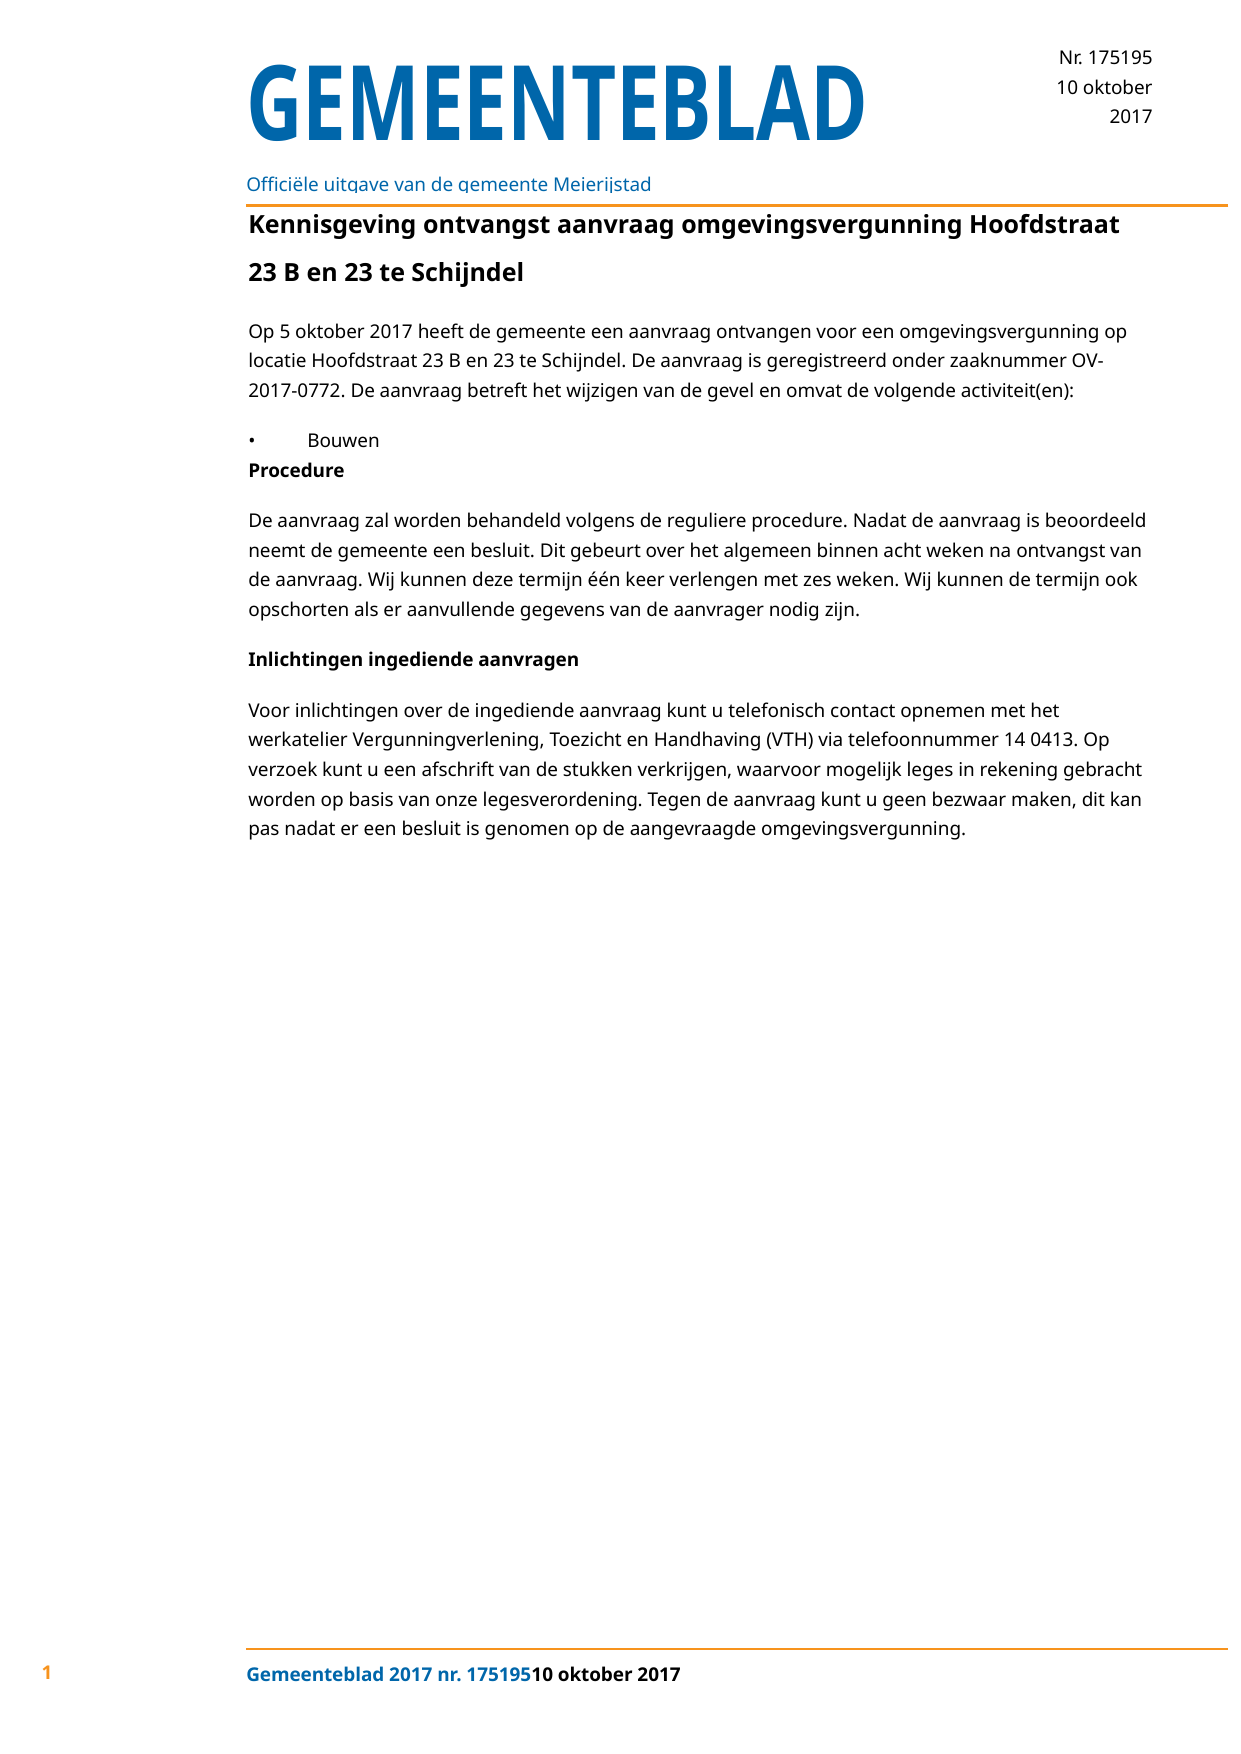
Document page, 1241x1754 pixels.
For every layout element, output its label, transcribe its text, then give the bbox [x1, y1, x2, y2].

list Bouwen [248, 427, 1152, 453]
text Procedure [248, 457, 1152, 483]
text Inlichtingen ingediende aanvragen [248, 647, 1152, 672]
text Voor inlichtingen over de ingediende aanvraag kunt u telefonisch contact opnemen met het werkatelier Vergunningverlening, Toezicht en Handhaving (VTH) via telefoonnummer 14 0413. Op verzoek kunt u een afschrift van de stukken verkrijgen, waarvoor mogelijk leges in rekening gebracht worden op basis van onze legesverordening. Tegen de aanvraag kunt u geen bezwaar maken, dit kan pas nadat er een besluit is genomen op de aangevraagde omgevingsvergunning. [248, 697, 1152, 841]
text De aanvraag zal worden behandeld volgens de reguliere procedure. Nadat de aanvraag is beoordeeld neemt de gemeente een besluit. Dit gebeurt over het algemeen binnen acht weken na ontvangst van de aanvraag. Wij kunnen deze termijn één keer verlengen met zes weken. Wij kunnen de termijn ook opschorten als er aanvullende gegevens van de aanvrager nodig zijn. [248, 507, 1152, 622]
text Op 5 oktober 2017 heeft de gemeente een aanvraag ontvangen voor een omgevingsvergunning op locatie Hoofdstraat 23 B en 23 te Schijndel. De aanvraag is geregistreerd onder zaaknummer OV-2017-0772. De aanvraag betreft het wijzigen van de gevel en omvat de volgende activiteit(en): [248, 318, 1152, 403]
text Kennisgeving ontvangst aanvraag omgevingsvergunning Hoofdstraat 23 B en 23 te Schijndel [248, 207, 1152, 288]
picture [41, 47, 231, 172]
